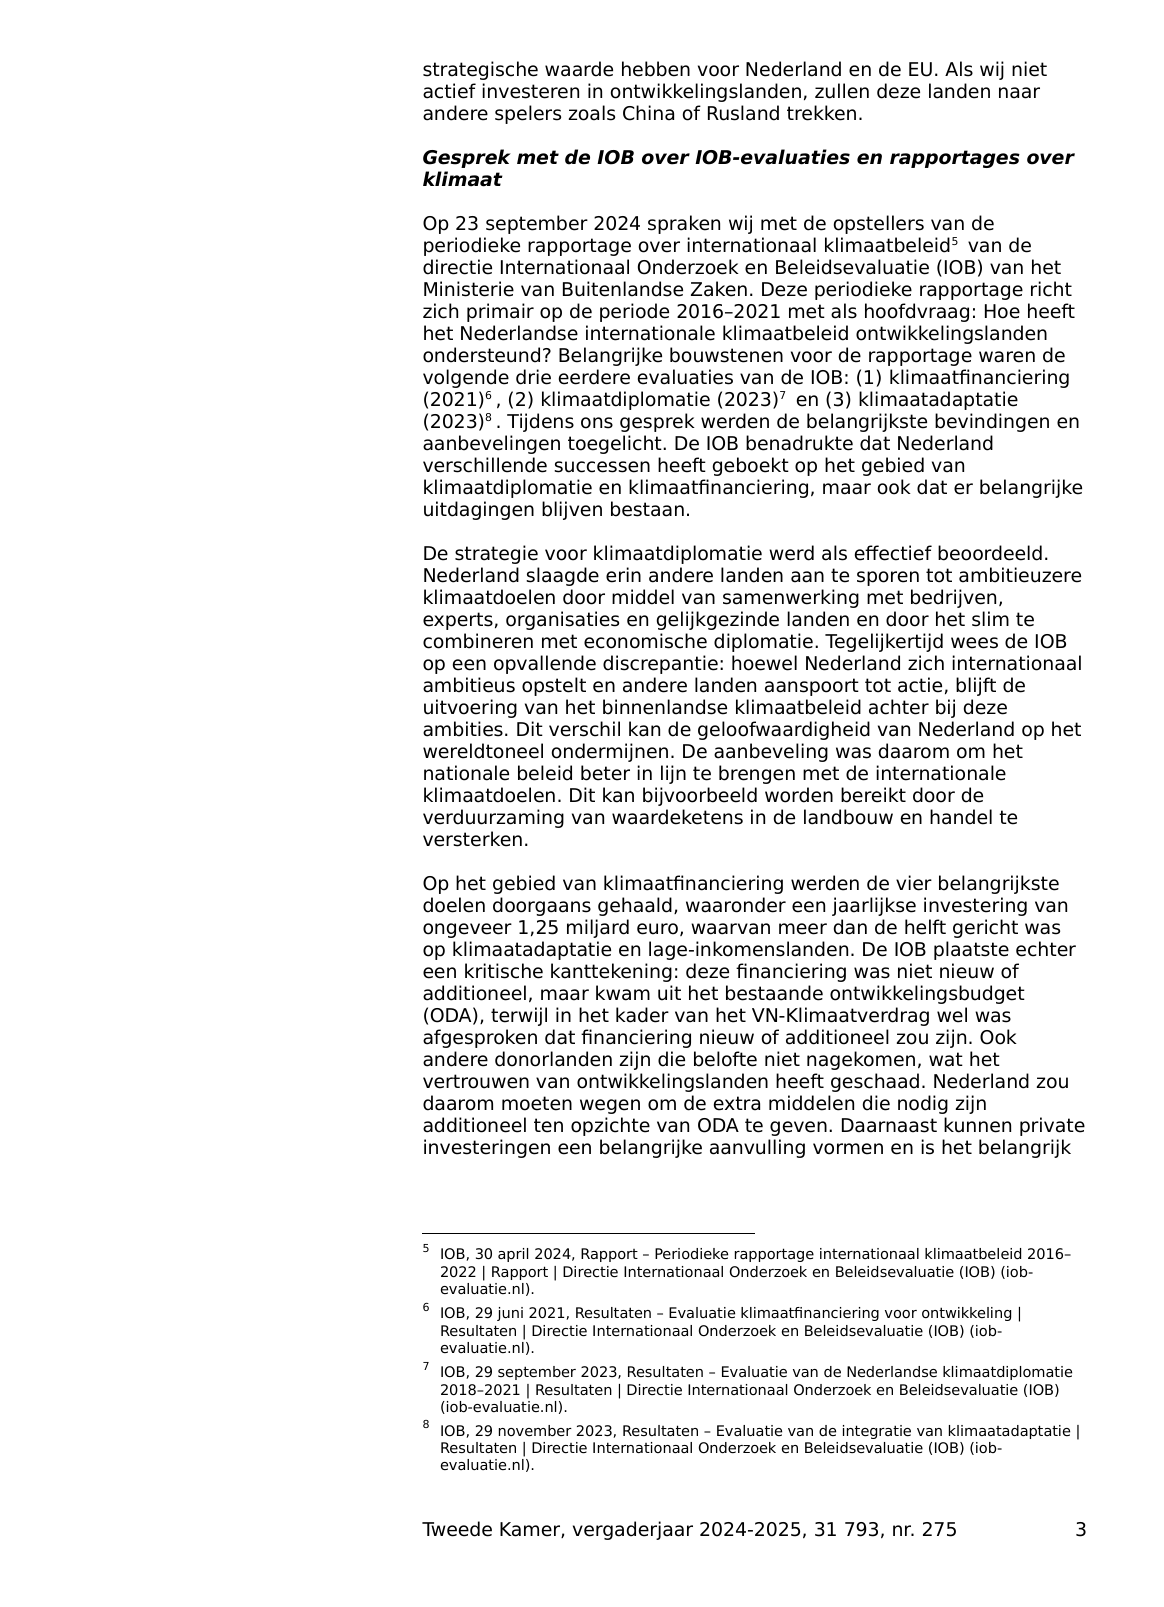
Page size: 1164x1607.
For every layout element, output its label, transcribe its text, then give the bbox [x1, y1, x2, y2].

text IOB, 29 november 2023, Resultaten – Evaluatie van de integratie van klimaatadaptatie | Resultaten | Directie Internationaal Onderzoek en Beleidsevaluatie (IOB) (iob-evaluatie.nl). [422, 1418, 1087, 1474]
text Op 23 september 2024 spraken wij met de opstellers van de periodieke rapportage over internationaal klimaatbeleid van de directie Internationaal Onderzoek en Beleidsevaluatie (IOB) van het Ministerie van Buitenlandse Zaken. Deze periodieke rapportage richt zich primair op de periode 2016–2021 met als hoofdvraag: Hoe heeft het Nederlandse internationale klimaatbeleid ontwikkelingslanden ondersteund? Belangrijke bouwstenen voor de rapportage waren de volgende drie eerdere evaluaties van de IOB: (1) klimaatfinanciering (2021), (2) klimaatdiplomatie (2023) en (3) klimaatadaptatie (2023). Tijdens ons gesprek werden de belangrijkste bevindingen en aanbevelingen toegelicht. De IOB benadrukte dat Nederland verschillende successen heeft geboekt op het gebied van klimaatdiplomatie en klimaatfinanciering, maar ook dat er belangrijke uitdagingen blijven bestaan. [422, 213, 1087, 521]
text IOB, 29 juni 2021, Resultaten – Evaluatie klimaatfinanciering voor ontwikkeling | Resultaten | Directie Internationaal Onderzoek en Beleidsevaluatie (IOB) (iob-evaluatie.nl). [422, 1301, 1087, 1357]
text De strategie voor klimaatdiplomatie werd als effectief beoordeeld. Nederland slaagde erin andere landen aan te sporen tot ambitieuzere klimaatdoelen door middel van samenwerking met bedrijven, experts, organisaties en gelijkgezinde landen en door het slim te combineren met economische diplomatie. Tegelijkertijd wees de IOB op een opvallende discrepantie: hoewel Nederland zich internationaal ambitieus opstelt en andere landen aanspoort tot actie, blijft de uitvoering van het binnenlandse klimaatbeleid achter bij deze ambities. Dit verschil kan de geloofwaardigheid van Nederland op het wereldtoneel ondermijnen. De aanbeveling was daarom om het nationale beleid beter in lijn te brengen met de internationale klimaatdoelen. Dit kan bijvoorbeeld worden bereikt door de verduurzaming van waardeketens in de landbouw en handel te versterken. [422, 543, 1087, 851]
text Op het gebied van klimaatfinanciering werden de vier belangrijkste doelen doorgaans gehaald, waaronder een jaarlijkse investering van ongeveer 1,25 miljard euro, waarvan meer dan de helft gericht was op klimaatadaptatie en lage-inkomenslanden. De IOB plaatste echter een kritische kanttekening: deze financiering was niet nieuw of additioneel, maar kwam uit het bestaande ontwikkelingsbudget (ODA), terwijl in het kader van het VN-Klimaatverdrag wel was afgesproken dat financiering nieuw of additioneel zou zijn. Ook andere donorlanden zijn die belofte niet nagekomen, wat het vertrouwen van ontwikkelingslanden heeft geschaad. Nederland zou daarom moeten wegen om de extra middelen die nodig zijn additioneel ten opzichte van ODA te geven. Daarnaast kunnen private investeringen een belangrijke aanvulling vormen en is het belangrijk [422, 873, 1087, 1159]
text strategische waarde hebben voor Nederland en de EU. Als wij niet actief investeren in ontwikkelingslanden, zullen deze landen naar andere spelers zoals China of Rusland trekken. [422, 59, 1087, 125]
text IOB, 30 april 2024, Rapport – Periodieke rapportage internationaal klimaatbeleid 2016–2022 | Rapport | Directie Internationaal Onderzoek en Beleidsevaluatie (IOB) (iob-evaluatie.nl). [422, 1242, 1087, 1298]
text IOB, 29 september 2023, Resultaten – Evaluatie van de Nederlandse klimaatdiplomatie 2018–2021 | Resultaten | Directie Internationaal Onderzoek en Beleidsevaluatie (IOB) (iob-evaluatie.nl). [422, 1360, 1087, 1416]
subtitle Gesprek met de IOB over IOB-evaluaties en rapportages over klimaat [422, 147, 1087, 191]
